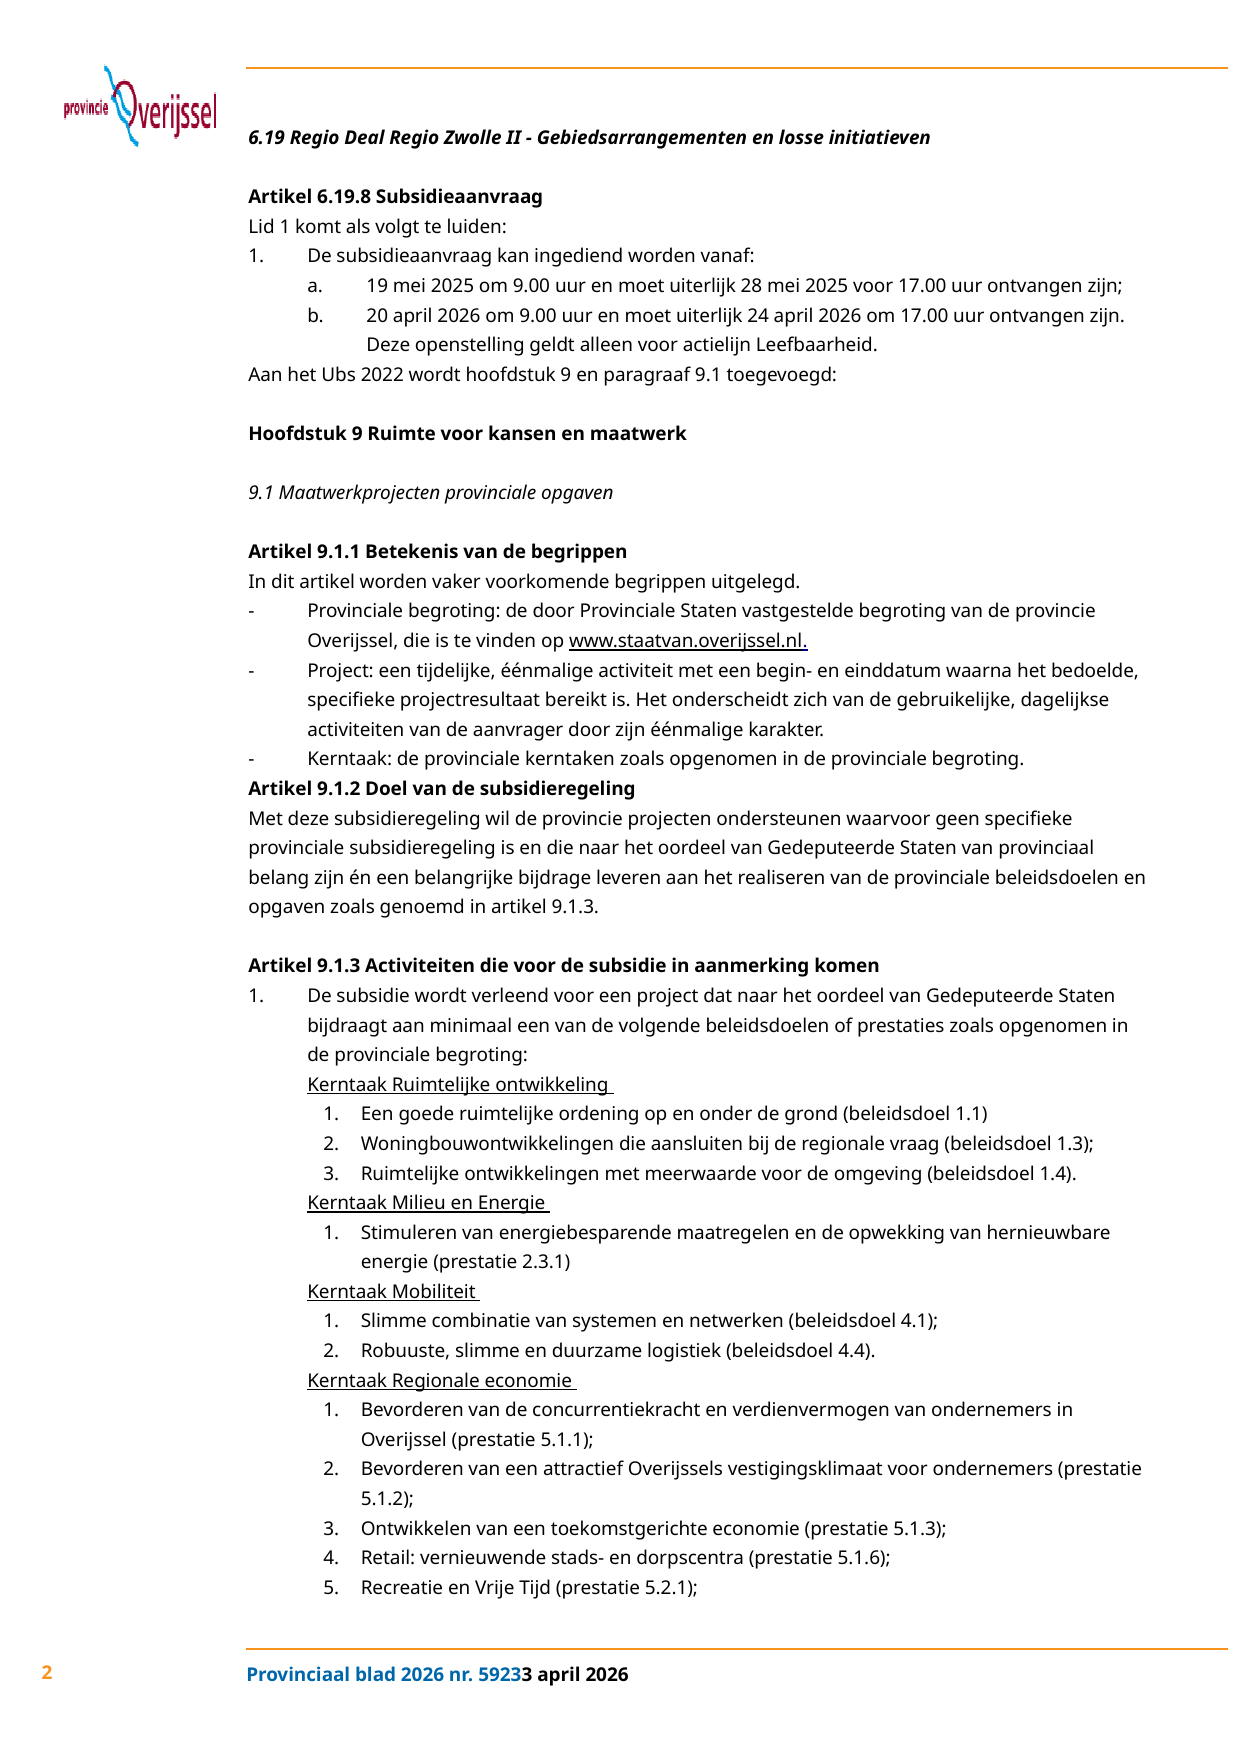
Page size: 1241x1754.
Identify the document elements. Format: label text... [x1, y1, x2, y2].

list Bevorderen van een attractief Overijssels vestigingsklimaat voor ondernemers (prestatie 5.1.2); [323, 1456, 1152, 1511]
list 20 april 2026 om 9.00 uur en moet uiterlijk 24 april 2026 om 17.00 uur ontvangen zijn. Deze openstelling geldt alleen voor actielijn Leefbaarheid. [307, 302, 1152, 357]
text Lid 1 komt als volgt te luiden: [248, 213, 1152, 239]
list Ruimtelijke ontwikkelingen met meerwaarde voor de omgeving (beleidsdoel 1.4). [323, 1160, 1152, 1186]
list Robuuste, slimme en duurzame logistiek (beleidsdoel 4.4). [323, 1337, 1152, 1363]
list Ontwikkelen van een toekomstgerichte economie (prestatie 5.1.3); [323, 1515, 1152, 1541]
text Artikel 9.1.3 Activiteiten die voor de subsidie in aanmerking komen [248, 953, 1152, 978]
list Provinciale begroting: de door Provinciale Staten vastgestelde begroting van de provincie Overijssel, die is te vinden op www.staatvan.overijssel.nl. [248, 598, 1152, 653]
list De subsidie wordt verleend voor een project dat naar het oordeel van Gedeputeerde Staten bijdraagt aan minimaal een van de volgende beleidsdoelen of prestaties zoals opgenomen in de provinciale begroting: [248, 982, 1152, 1067]
list Kerntaak Mobiliteit [248, 1278, 1152, 1304]
list Woningbouwontwikkelingen die aansluiten bij de regionale vraag (beleidsdoel 1.3); [323, 1130, 1152, 1156]
text Artikel 9.1.2 Doel van de subsidieregeling [248, 775, 1152, 801]
text 9.1 Maatwerkprojecten provinciale opgaven [248, 479, 1152, 505]
list Retail: vernieuwende stads- en dorpscentra (prestatie 5.1.6); [323, 1544, 1152, 1570]
list Project: een tijdelijke, éénmalige activiteit met een begin- en einddatum waarna het bedoelde, specifieke projectresultaat bereikt is. Het onderscheidt zich van de gebruikelijke, dagelijkse activiteiten van de aanvrager door zijn éénmalige karakter. [248, 657, 1152, 742]
text Aan het Ubs 2022 wordt hoofdstuk 9 en paragraaf 9.1 toegevoegd: [248, 361, 1152, 387]
text In dit artikel worden vaker voorkomende begrippen uitgelegd. [248, 568, 1152, 594]
list Kerntaak Milieu en Energie [248, 1189, 1152, 1215]
list 19 mei 2025 om 9.00 uur en moet uiterlijk 28 mei 2025 voor 17.00 uur ontvangen zijn; [307, 272, 1152, 298]
text Artikel 9.1.1 Betekenis van de begrippen [248, 538, 1152, 564]
list Kerntaak: de provinciale kerntaken zoals opgenomen in de provinciale begroting. [248, 746, 1152, 771]
text Hoofdstuk 9 Ruimte voor kansen en maatwerk [248, 420, 1152, 446]
list De subsidieaanvraag kan ingediend worden vanaf: [248, 243, 1152, 268]
list Recreatie en Vrije Tijd (prestatie 5.2.1); [323, 1574, 1152, 1600]
list Slimme combinatie van systemen en netwerken (beleidsdoel 4.1); [323, 1308, 1152, 1333]
list Een goede ruimtelijke ordening op en onder de grond (beleidsdoel 1.1) [323, 1101, 1152, 1126]
list Kerntaak Regionale economie [248, 1367, 1152, 1393]
text 6.19 Regio Deal Regio Zwolle II - Gebiedsarrangementen en losse initiatieven [248, 124, 1152, 150]
picture [41, 47, 231, 172]
list Kerntaak Ruimtelijke ontwikkeling [248, 1071, 1152, 1097]
list Bevorderen van de concurrentiekracht en verdienvermogen van ondernemers in Overijssel (prestatie 5.1.1); [323, 1396, 1152, 1452]
text Met deze subsidieregeling wil de provincie projecten ondersteunen waarvoor geen specifieke provinciale subsidieregeling is en die naar het oordeel van Gedeputeerde Staten van provinciaal belang zijn én een belangrijke bijdrage leveren aan het realiseren van de provinciale beleidsdoelen en opgaven zoals genoemd in artikel 9.1.3. [248, 805, 1152, 919]
text Artikel 6.19.8 Subsidieaanvraag [248, 183, 1152, 209]
list Stimuleren van energiebesparende maatregelen en de opwekking van hernieuwbare energie (prestatie 2.3.1) [323, 1219, 1152, 1274]
